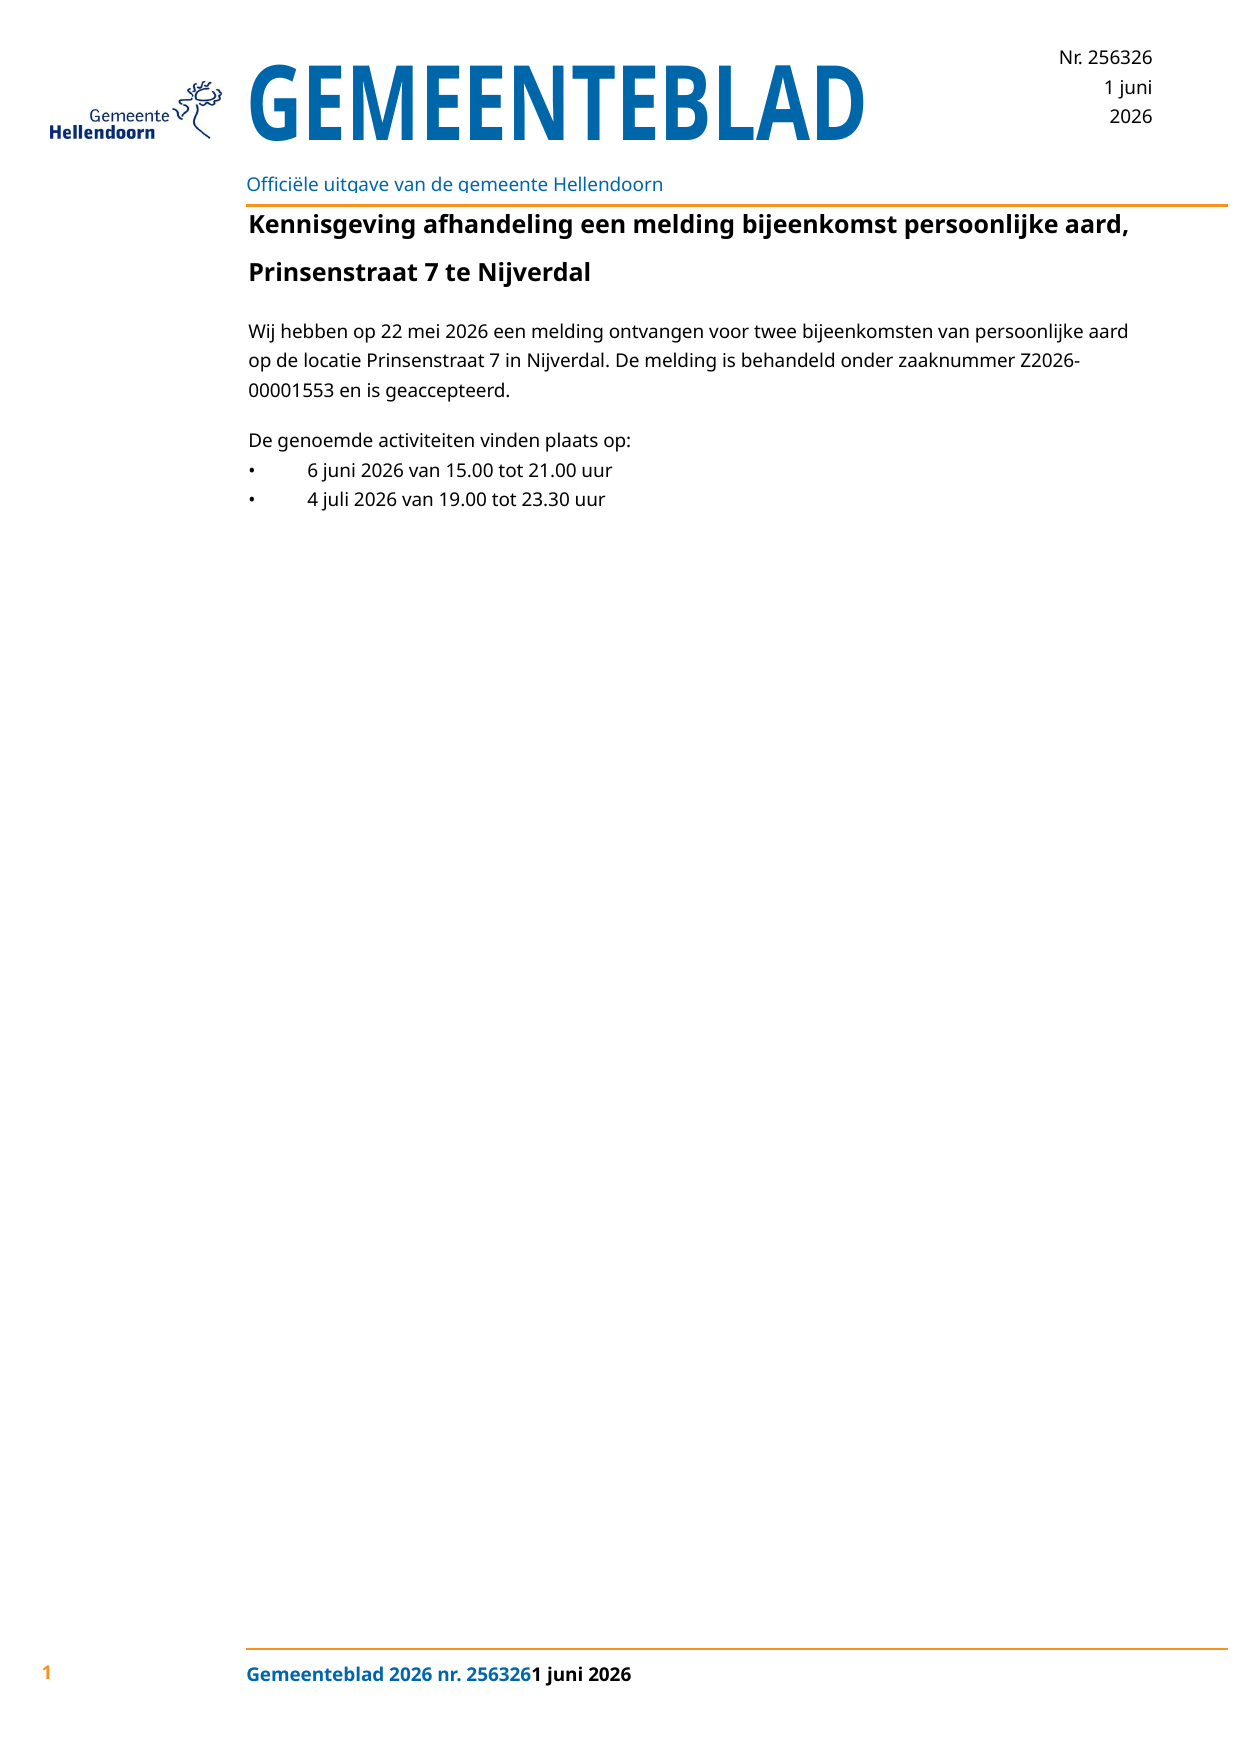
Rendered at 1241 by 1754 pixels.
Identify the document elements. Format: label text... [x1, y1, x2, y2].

text Kennisgeving afhandeling een melding bijeenkomst persoonlijke aard, Prinsenstraat 7 te Nijverdal [248, 207, 1152, 288]
list 6 juni 2026 van 15.00 tot 21.00 uur [248, 457, 1152, 483]
text Wij hebben op 22 mei 2026 een melding ontvangen voor twee bijeenkomsten van persoonlijke aard op de locatie Prinsenstraat 7 in Nijverdal. De melding is behandeld onder zaaknummer Z2026-00001553 en is geaccepteerd. [248, 318, 1152, 403]
picture [41, 47, 231, 172]
text De genoemde activiteiten vinden plaats op: [248, 427, 1152, 453]
list 4 juli 2026 van 19.00 tot 23.30 uur [248, 487, 1152, 512]
